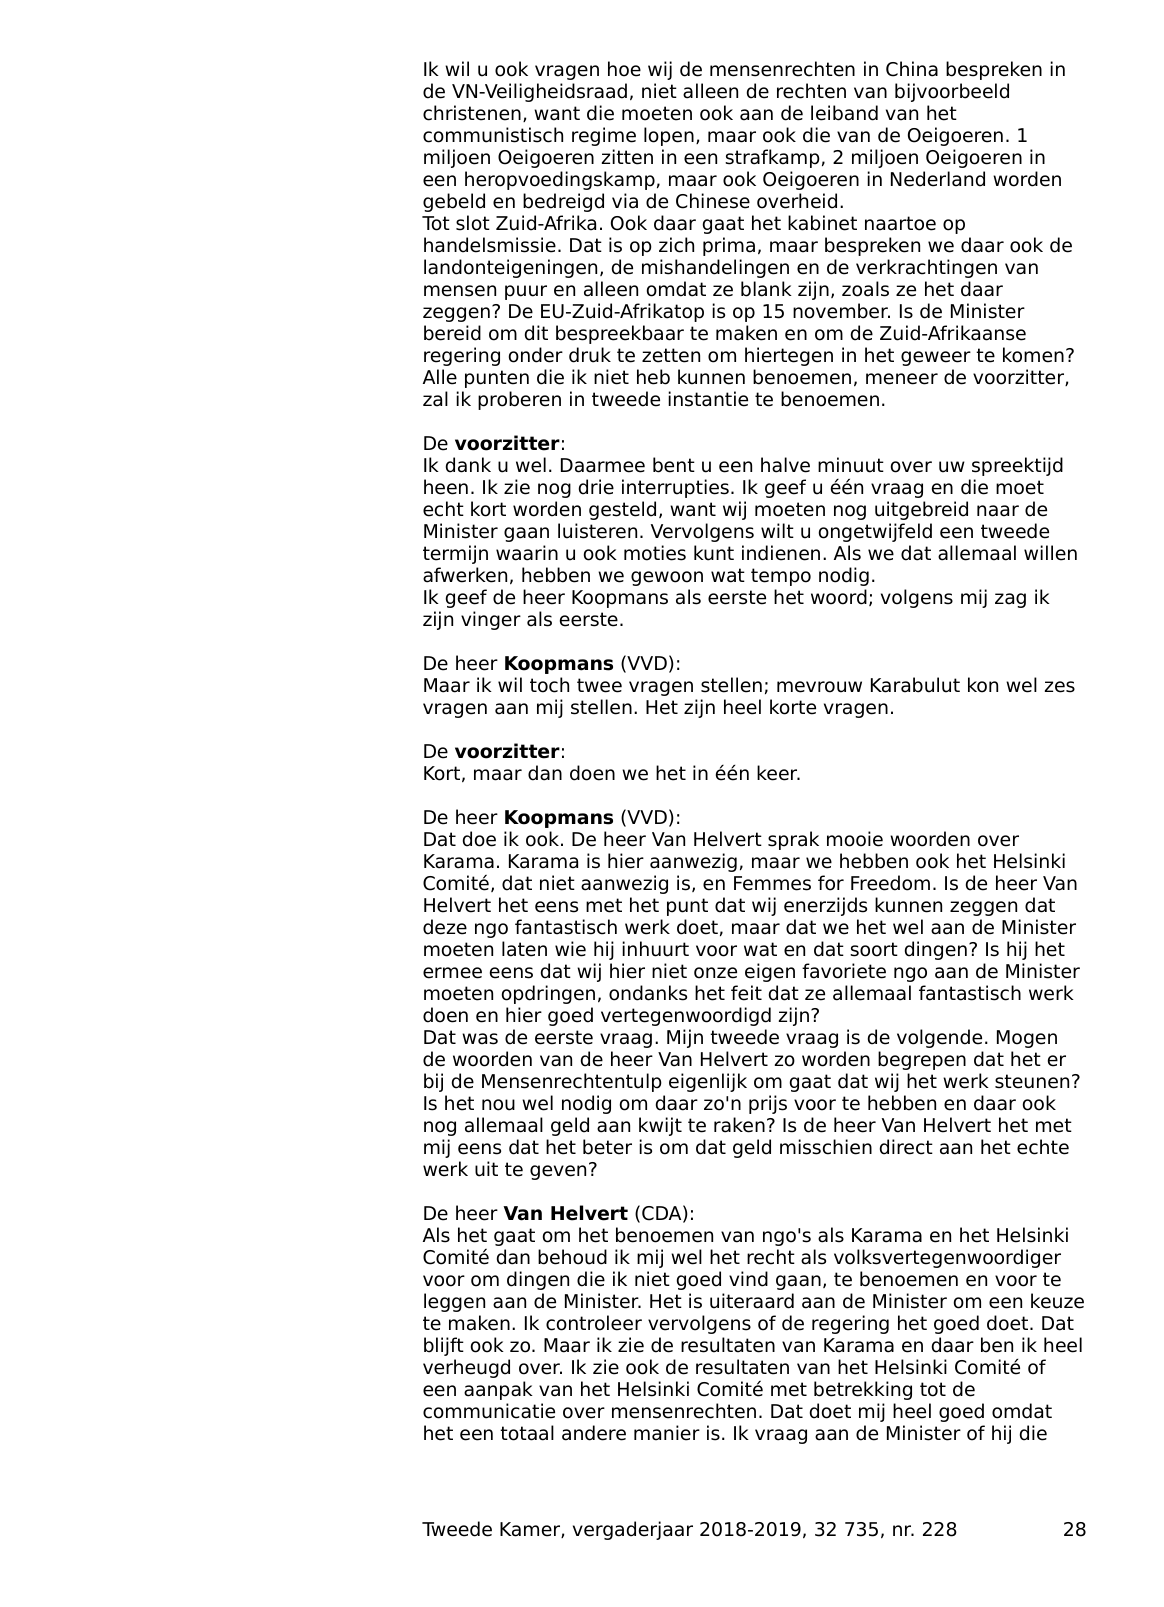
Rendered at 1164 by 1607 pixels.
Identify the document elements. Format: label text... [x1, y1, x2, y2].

text Als het gaat om het benoemen van ngo's als Karama en het Helsinki Comité dan behoud ik mij wel het recht als volksvertegenwoordiger voor om dingen die ik niet goed vind gaan, te benoemen en voor te leggen aan de Minister. Het is uiteraard aan de Minister om een keuze te maken. Ik controleer vervolgens of de regering het goed doet. Dat blijft ook zo. Maar ik zie de resultaten van Karama en daar ben ik heel verheugd over. Ik zie ook de resultaten van het Helsinki Comité of een aanpak van het Helsinki Comité met betrekking tot de communicatie over mensenrechten. Dat doet mij heel goed omdat het een totaal andere manier is. Ik vraag aan de Minister of hij die [422, 1225, 1087, 1445]
text Kort, maar dan doen we het in één keer. [422, 763, 1087, 785]
text Dat doe ik ook. De heer Van Helvert sprak mooie woorden over Karama. Karama is hier aanwezig, maar we hebben ook het Helsinki Comité, dat niet aanwezig is, en Femmes for Freedom. Is de heer Van Helvert het eens met het punt dat wij enerzijds kunnen zeggen dat deze ngo fantastisch werk doet, maar dat we het wel aan de Minister moeten laten wie hij inhuurt voor wat en dat soort dingen? Is hij het ermee eens dat wij hier niet onze eigen favoriete ngo aan de Minister moeten opdringen, ondanks het feit dat ze allemaal fantastisch werk doen en hier goed vertegenwoordigd zijn? [422, 829, 1087, 1027]
text Tot slot Zuid-Afrika. Ook daar gaat het kabinet naartoe op handelsmissie. Dat is op zich prima, maar bespreken we daar ook de landonteigeningen, de mishandelingen en de verkrachtingen van mensen puur en alleen omdat ze blank zijn, zoals ze het daar zeggen? De EU-Zuid-Afrikatop is op 15 november. Is de Minister bereid om dit bespreekbaar te maken en om de Zuid-Afrikaanse regering onder druk te zetten om hiertegen in het geweer te komen? [422, 213, 1087, 367]
text Ik geef de heer Koopmans als eerste het woord; volgens mij zag ik zijn vinger als eerste. [422, 587, 1087, 631]
text De heer Koopmans (VVD): [422, 653, 1087, 675]
text Maar ik wil toch twee vragen stellen; mevrouw Karabulut kon wel zes vragen aan mij stellen. Het zijn heel korte vragen. [422, 675, 1087, 719]
text Ik wil u ook vragen hoe wij de mensenrechten in China bespreken in de VN-Veiligheidsraad, niet alleen de rechten van bijvoorbeeld christenen, want die moeten ook aan de leiband van het communistisch regime lopen, maar ook die van de Oeigoeren. 1 miljoen Oeigoeren zitten in een strafkamp, 2 miljoen Oeigoeren in een heropvoedingskamp, maar ook Oeigoeren in Nederland worden gebeld en bedreigd via de Chinese overheid. [422, 59, 1087, 213]
text Dat was de eerste vraag. Mijn tweede vraag is de volgende. Mogen de woorden van de heer Van Helvert zo worden begrepen dat het er bij de Mensenrechtentulp eigenlijk om gaat dat wij het werk steunen? Is het nou wel nodig om daar zo'n prijs voor te hebben en daar ook nog allemaal geld aan kwijt te raken? Is de heer Van Helvert het met mij eens dat het beter is om dat geld misschien direct aan het echte werk uit te geven? [422, 1027, 1087, 1181]
text De voorzitter: [422, 433, 1087, 455]
text De voorzitter: [422, 741, 1087, 763]
text De heer Koopmans (VVD): [422, 807, 1087, 829]
text De heer Van Helvert (CDA): [422, 1203, 1087, 1225]
text Alle punten die ik niet heb kunnen benoemen, meneer de voorzitter, zal ik proberen in tweede instantie te benoemen. [422, 367, 1087, 411]
text Ik dank u wel. Daarmee bent u een halve minuut over uw spreektijd heen. Ik zie nog drie interrupties. Ik geef u één vraag en die moet echt kort worden gesteld, want wij moeten nog uitgebreid naar de Minister gaan luisteren. Vervolgens wilt u ongetwijfeld een tweede termijn waarin u ook moties kunt indienen. Als we dat allemaal willen afwerken, hebben we gewoon wat tempo nodig. [422, 455, 1087, 587]
